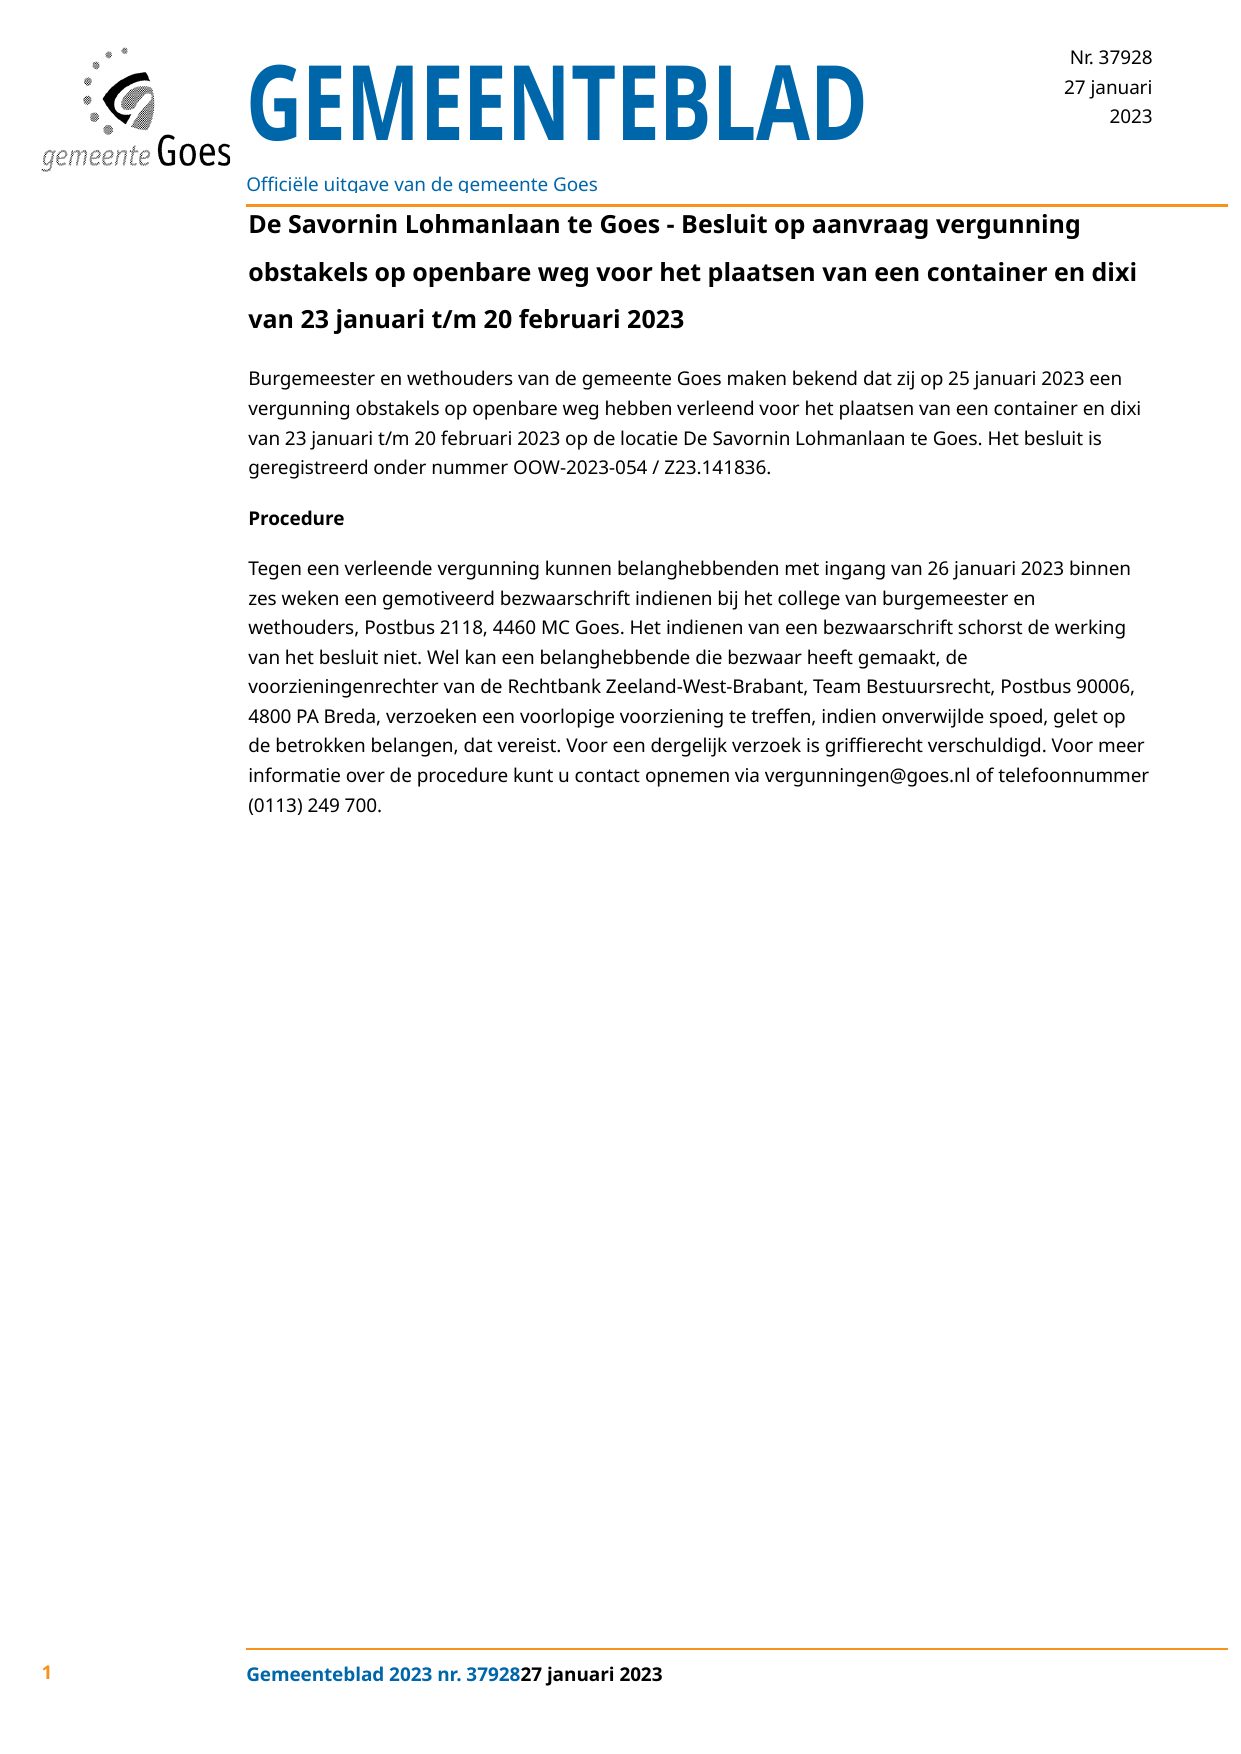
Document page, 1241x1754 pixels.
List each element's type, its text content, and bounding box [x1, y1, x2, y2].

picture [41, 47, 231, 172]
text Burgemeester en wethouders van de gemeente Goes maken bekend dat zij op 25 januari 2023 een vergunning obstakels op openbare weg hebben verleend voor het plaatsen van een container en dixi van 23 januari t/m 20 februari 2023 op de locatie De Savornin Lohmanlaan te Goes. Het besluit is geregistreerd onder nummer OOW-2023-054 / Z23.141836. [248, 366, 1152, 480]
text Procedure [248, 505, 1152, 530]
text De Savornin Lohmanlaan te Goes - Besluit op aanvraag vergunning obstakels op openbare weg voor het plaatsen van een container en dixi van 23 januari t/m 20 februari 2023 [248, 207, 1152, 336]
text Tegen een verleende vergunning kunnen belanghebbenden met ingang van 26 januari 2023 binnen zes weken een gemotiveerd bezwaarschrift indienen bij het college van burgemeester en wethouders, Postbus 2118, 4460 MC Goes. Het indienen van een bezwaarschrift schorst de werking van het besluit niet. Wel kan een belanghebbende die bezwaar heeft gemaakt, de voorzieningenrechter van de Rechtbank Zeeland-West-Brabant, Team Bestuursrecht, Postbus 90006, 4800 PA Breda, verzoeken een voorlopige voorziening te treffen, indien onverwijlde spoed, gelet op de betrokken belangen, dat vereist. Voor een dergelijk verzoek is griffierecht verschuldigd. Voor meer informatie over de procedure kunt u contact opnemen via vergunningen@goes.nl of telefoonnummer (0113) 249 700. [248, 555, 1152, 817]
